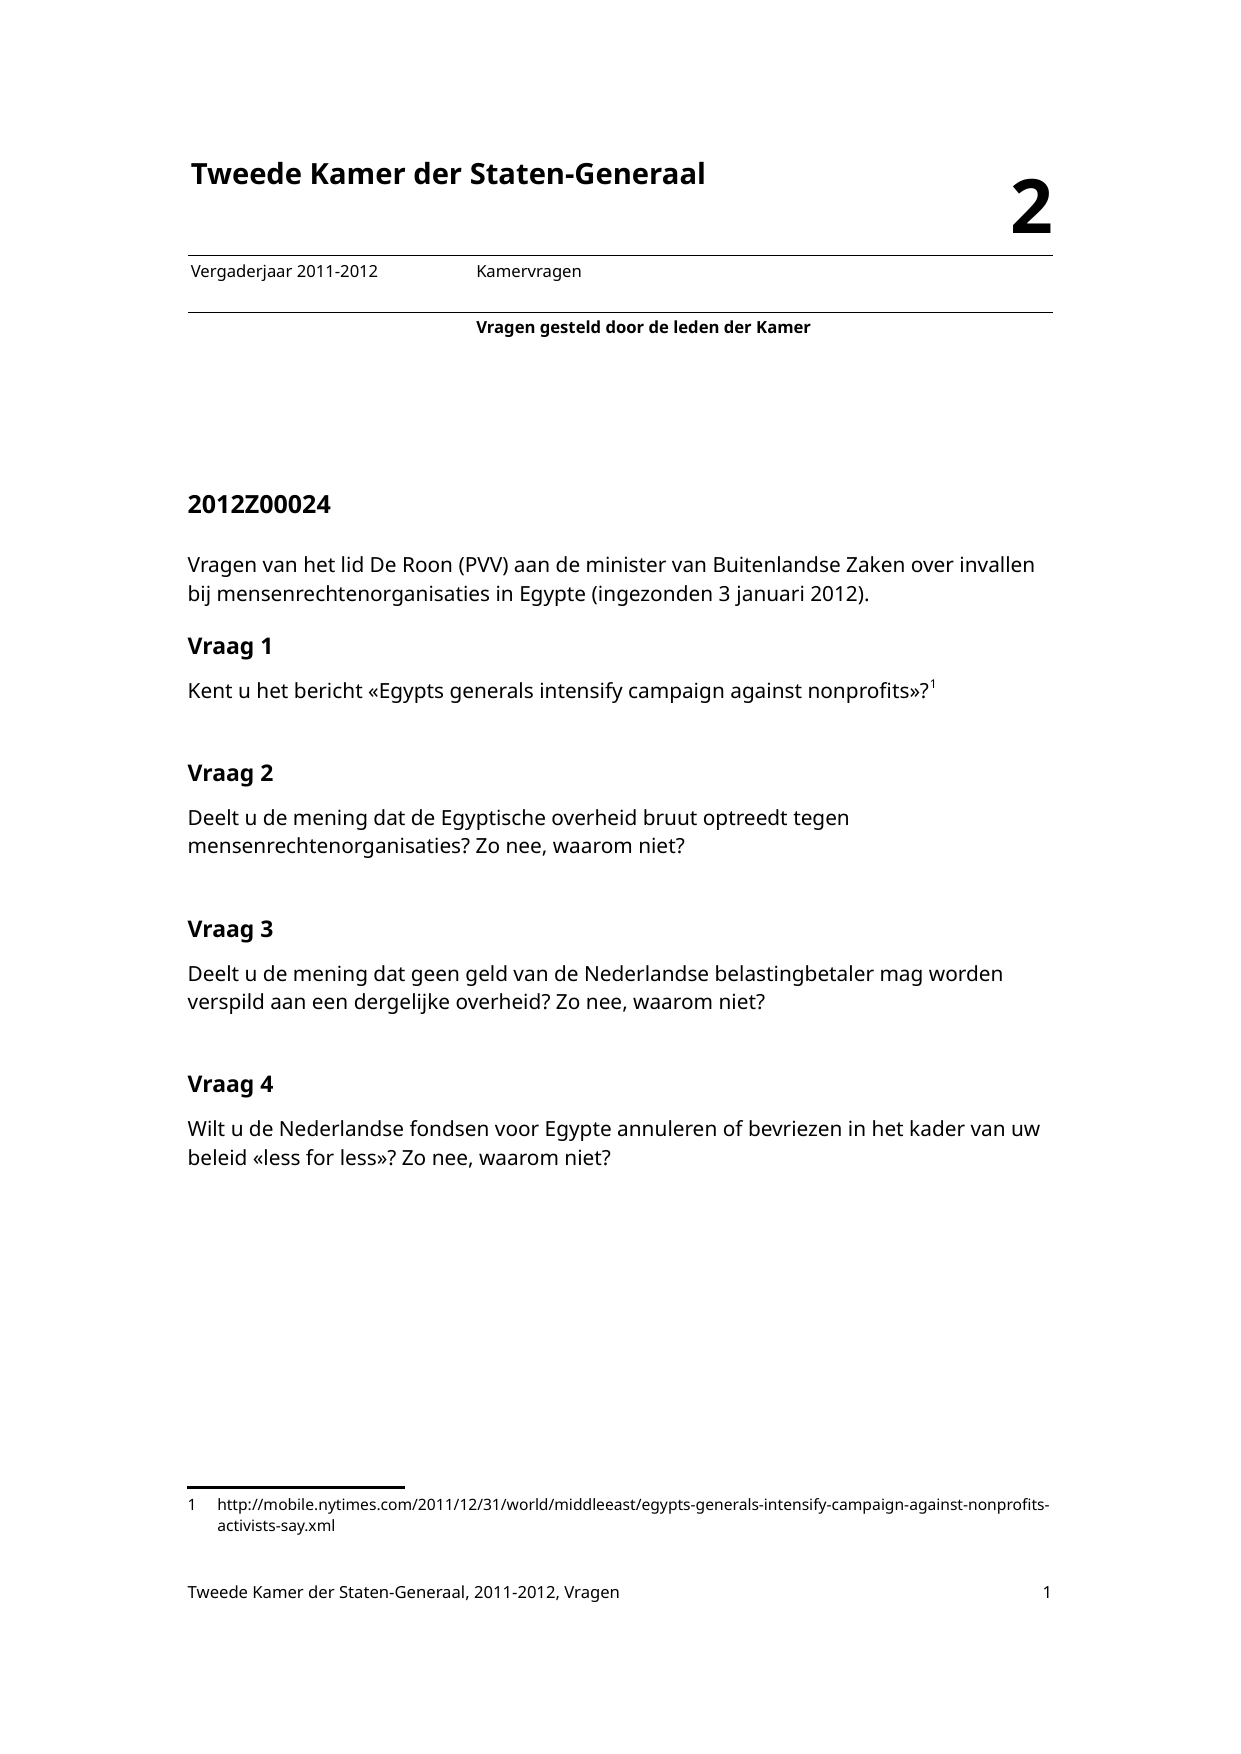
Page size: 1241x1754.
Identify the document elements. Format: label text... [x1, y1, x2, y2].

text 2012Z00024 [187, 487, 1053, 521]
table_header Tweede Kamer der Staten-Generaal [188, 150, 879, 255]
table_header 2 [880, 150, 1053, 255]
table_cell [188, 313, 473, 339]
subtitle Vraag 3 [187, 912, 1053, 944]
text Kent u het bericht «Egypts generals intensify campaign against nonprofits»? [187, 676, 1053, 704]
subtitle Vraag 4 [187, 1068, 1053, 1099]
subtitle Vraag 1 [187, 630, 1053, 661]
table_cell Vergaderjaar 2011-2012 [188, 256, 473, 312]
subtitle Vraag 2 [187, 757, 1053, 788]
text Deelt u de mening dat de Egyptische overheid bruut optreedt tegen mensenrechtenorganisaties? Zo nee, waarom niet? [187, 803, 1053, 860]
text Vragen van het lid De Roon (PVV) aan de minister van Buitenlandse Zaken over invallen bij mensenrechtenorganisaties in Egypte (ingezonden 3 januari 2012). [187, 550, 1053, 607]
table_cell Kamervragen [473, 256, 1053, 312]
text Wilt u de Nederlandse fondsen voor Egypte annuleren of bevriezen in het kader van uw beleid «less for less»? Zo nee, waarom niet? [187, 1114, 1053, 1171]
table_cell Vragen gesteld door de leden der Kamer [473, 313, 1053, 339]
text http://mobile.nytimes.com/2011/12/31/world/middleeast/egypts-generals-intensify-campaign-against-nonprofits-activists-say.xml [187, 1479, 1053, 1536]
text Deelt u de mening dat geen geld van de Nederlandse belastingbetaler mag worden verspild aan een dergelijke overheid? Zo nee, waarom niet? [187, 959, 1053, 1016]
